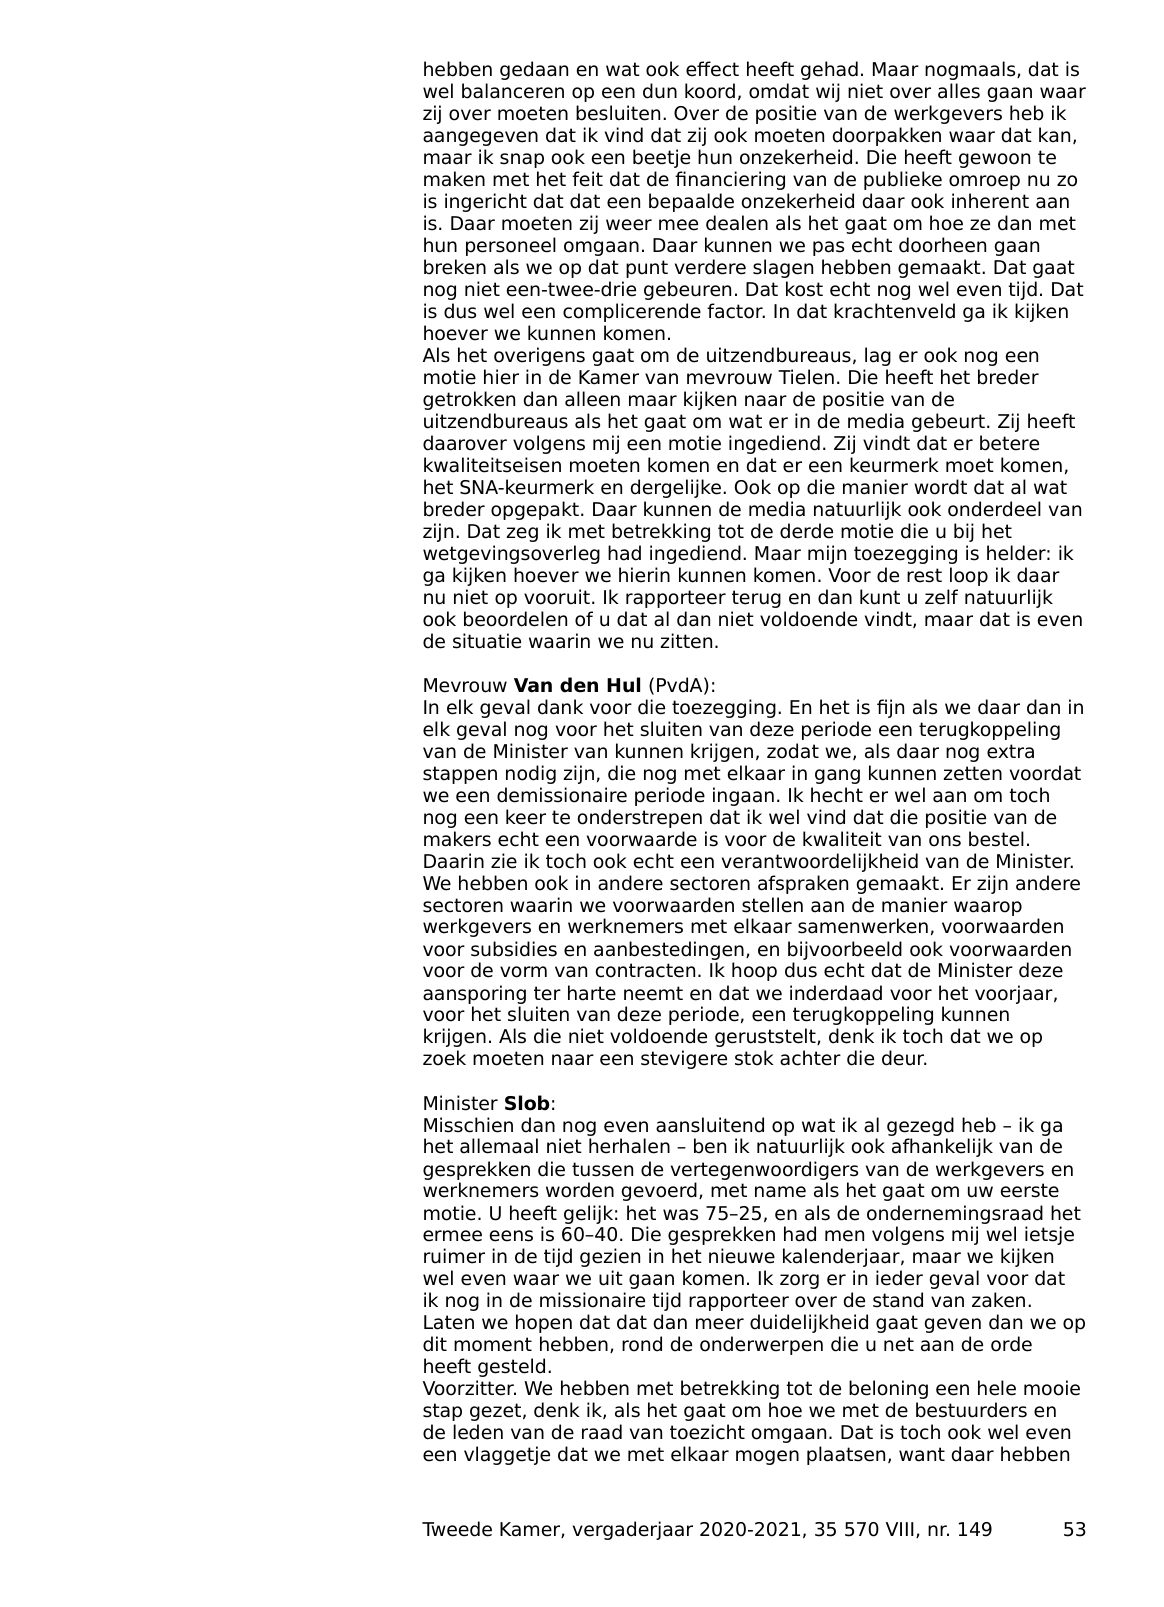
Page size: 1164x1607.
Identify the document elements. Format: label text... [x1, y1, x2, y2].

text Mevrouw Van den Hul (PvdA): [422, 675, 1087, 697]
text Minister Slob: [422, 1092, 1087, 1114]
text In elk geval dank voor die toezegging. En het is fijn als we daar dan in elk geval nog voor het sluiten van deze periode een terugkoppeling van de Minister van kunnen krijgen, zodat we, als daar nog extra stappen nodig zijn, die nog met elkaar in gang kunnen zetten voordat we een demissionaire periode ingaan. Ik hecht er wel aan om toch nog een keer te onderstrepen dat ik wel vind dat die positie van de makers echt een voorwaarde is voor de kwaliteit van ons bestel. Daarin zie ik toch ook echt een verantwoordelijkheid van de Minister. We hebben ook in andere sectoren afspraken gemaakt. Er zijn andere sectoren waarin we voorwaarden stellen aan de manier waarop werkgevers en werknemers met elkaar samenwerken, voorwaarden voor subsidies en aanbestedingen, en bijvoorbeeld ook voorwaarden voor de vorm van contracten. Ik hoop dus echt dat de Minister deze aansporing ter harte neemt en dat we inderdaad voor het voorjaar, voor het sluiten van deze periode, een terugkoppeling kunnen krijgen. Als die niet voldoende geruststelt, denk ik toch dat we op zoek moeten naar een stevigere stok achter die deur. [422, 697, 1087, 1070]
text Misschien dan nog even aansluitend op wat ik al gezegd heb – ik ga het allemaal niet herhalen – ben ik natuurlijk ook afhankelijk van de gesprekken die tussen de vertegenwoordigers van de werkgevers en werknemers worden gevoerd, met name als het gaat om uw eerste motie. U heeft gelijk: het was 75–25, en als de ondernemingsraad het ermee eens is 60–40. Die gesprekken had men volgens mij wel ietsje ruimer in de tijd gezien in het nieuwe kalenderjaar, maar we kijken wel even waar we uit gaan komen. Ik zorg er in ieder geval voor dat ik nog in de missionaire tijd rapporteer over de stand van zaken. Laten we hopen dat dat dan meer duidelijkheid gaat geven dan we op dit moment hebben, rond de onderwerpen die u net aan de orde heeft gesteld. [422, 1114, 1087, 1378]
text Als het overigens gaat om de uitzendbureaus, lag er ook nog een motie hier in de Kamer van mevrouw Tielen. Die heeft het breder getrokken dan alleen maar kijken naar de positie van de uitzendbureaus als het gaat om wat er in de media gebeurt. Zij heeft daarover volgens mij een motie ingediend. Zij vindt dat er betere kwaliteitseisen moeten komen en dat er een keurmerk moet komen, het SNA-keurmerk en dergelijke. Ook op die manier wordt dat al wat breder opgepakt. Daar kunnen de media natuurlijk ook onderdeel van zijn. Dat zeg ik met betrekking tot de derde motie die u bij het wetgevingsoverleg had ingediend. Maar mijn toezegging is helder: ik ga kijken hoever we hierin kunnen komen. Voor de rest loop ik daar nu niet op vooruit. Ik rapporteer terug en dan kunt u zelf natuurlijk ook beoordelen of u dat al dan niet voldoende vindt, maar dat is even de situatie waarin we nu zitten. [422, 345, 1087, 652]
text Voorzitter. We hebben met betrekking tot de beloning een hele mooie stap gezet, denk ik, als het gaat om hoe we met de bestuurders en de leden van de raad van toezicht omgaan. Dat is toch ook wel even een vlaggetje dat we met elkaar mogen plaatsen, want daar hebben [422, 1378, 1087, 1466]
text hebben gedaan en wat ook effect heeft gehad. Maar nogmaals, dat is wel balanceren op een dun koord, omdat wij niet over alles gaan waar zij over moeten besluiten. Over de positie van de werkgevers heb ik aangegeven dat ik vind dat zij ook moeten doorpakken waar dat kan, maar ik snap ook een beetje hun onzekerheid. Die heeft gewoon te maken met het feit dat de financiering van de publieke omroep nu zo is ingericht dat dat een bepaalde onzekerheid daar ook inherent aan is. Daar moeten zij weer mee dealen als het gaat om hoe ze dan met hun personeel omgaan. Daar kunnen we pas echt doorheen gaan breken als we op dat punt verdere slagen hebben gemaakt. Dat gaat nog niet een-twee-drie gebeuren. Dat kost echt nog wel even tijd. Dat is dus wel een complicerende factor. In dat krachtenveld ga ik kijken hoever we kunnen komen. [422, 59, 1087, 345]
